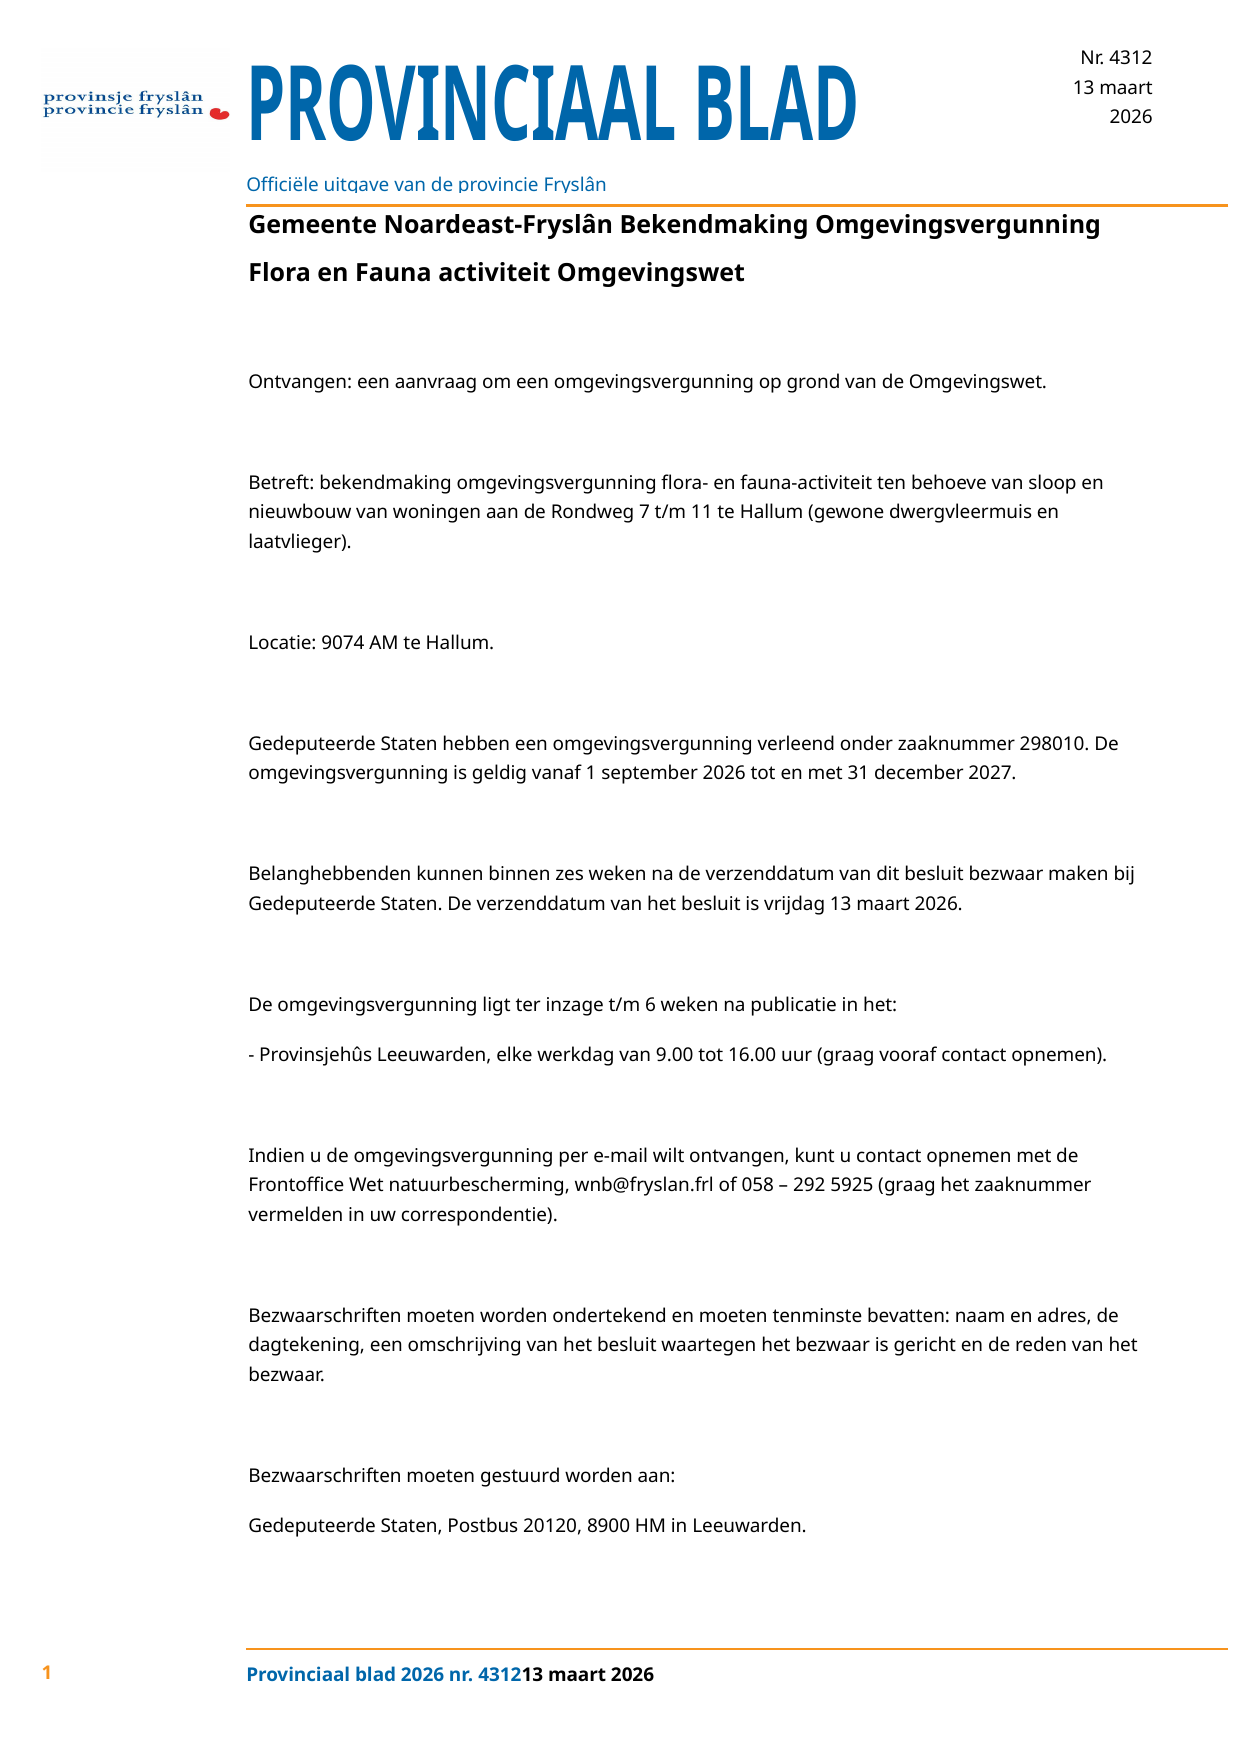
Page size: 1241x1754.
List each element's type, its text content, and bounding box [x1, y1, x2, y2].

text De omgevingsvergunning ligt ter inzage t/m 6 weken na publicatie in het: [248, 991, 1152, 1017]
text Gedeputeerde Staten hebben een omgevingsvergunning verleend onder zaaknummer 298010. De omgevingsvergunning is geldig vanaf 1 september 2026 tot en met 31 december 2027. [248, 730, 1152, 785]
text Indien u de omgevingsvergunning per e-mail wilt ontvangen, kunt u contact opnemen met de Frontoffice Wet natuurbescherming, wnb@fryslan.frl of 058 – 292 5925 (graag het zaaknummer vermelden in uw correspondentie). [248, 1142, 1152, 1227]
text Ontvangen: een aanvraag om een omgevingsvergunning op grond van de Omgevingswet. [248, 368, 1152, 394]
text Bezwaarschriften moeten gestuurd worden aan: [248, 1462, 1152, 1488]
picture [41, 47, 231, 172]
text Betreft: bekendmaking omgevingsvergunning flora- en fauna-activiteit ten behoeve van sloop en nieuwbouw van woningen aan de Rondweg 7 t/m 11 te Hallum (gewone dwergvleermuis en laatvlieger). [248, 469, 1152, 554]
text Bezwaarschriften moeten worden ondertekend en moeten tenminste bevatten: naam en adres, de dagtekening, een omschrijving van het besluit waartegen het bezwaar is gericht en de reden van het bezwaar. [248, 1302, 1152, 1387]
text - Provinsjehûs Leeuwarden, elke werkdag van 9.00 tot 16.00 uur (graag vooraf contact opnemen). [248, 1041, 1152, 1067]
text Locatie: 9074 AM te Hallum. [248, 629, 1152, 655]
text Belanghebbenden kunnen binnen zes weken na de verzenddatum van dit besluit bezwaar maken bij Gedeputeerde Staten. De verzenddatum van het besluit is vrijdag 13 maart 2026. [248, 860, 1152, 916]
text Gemeente Noardeast-Fryslân Bekendmaking Omgevingsvergunning Flora en Fauna activiteit Omgevingswet [248, 207, 1152, 288]
text Gedeputeerde Staten, Postbus 20120, 8900 HM in Leeuwarden. [248, 1512, 1152, 1538]
